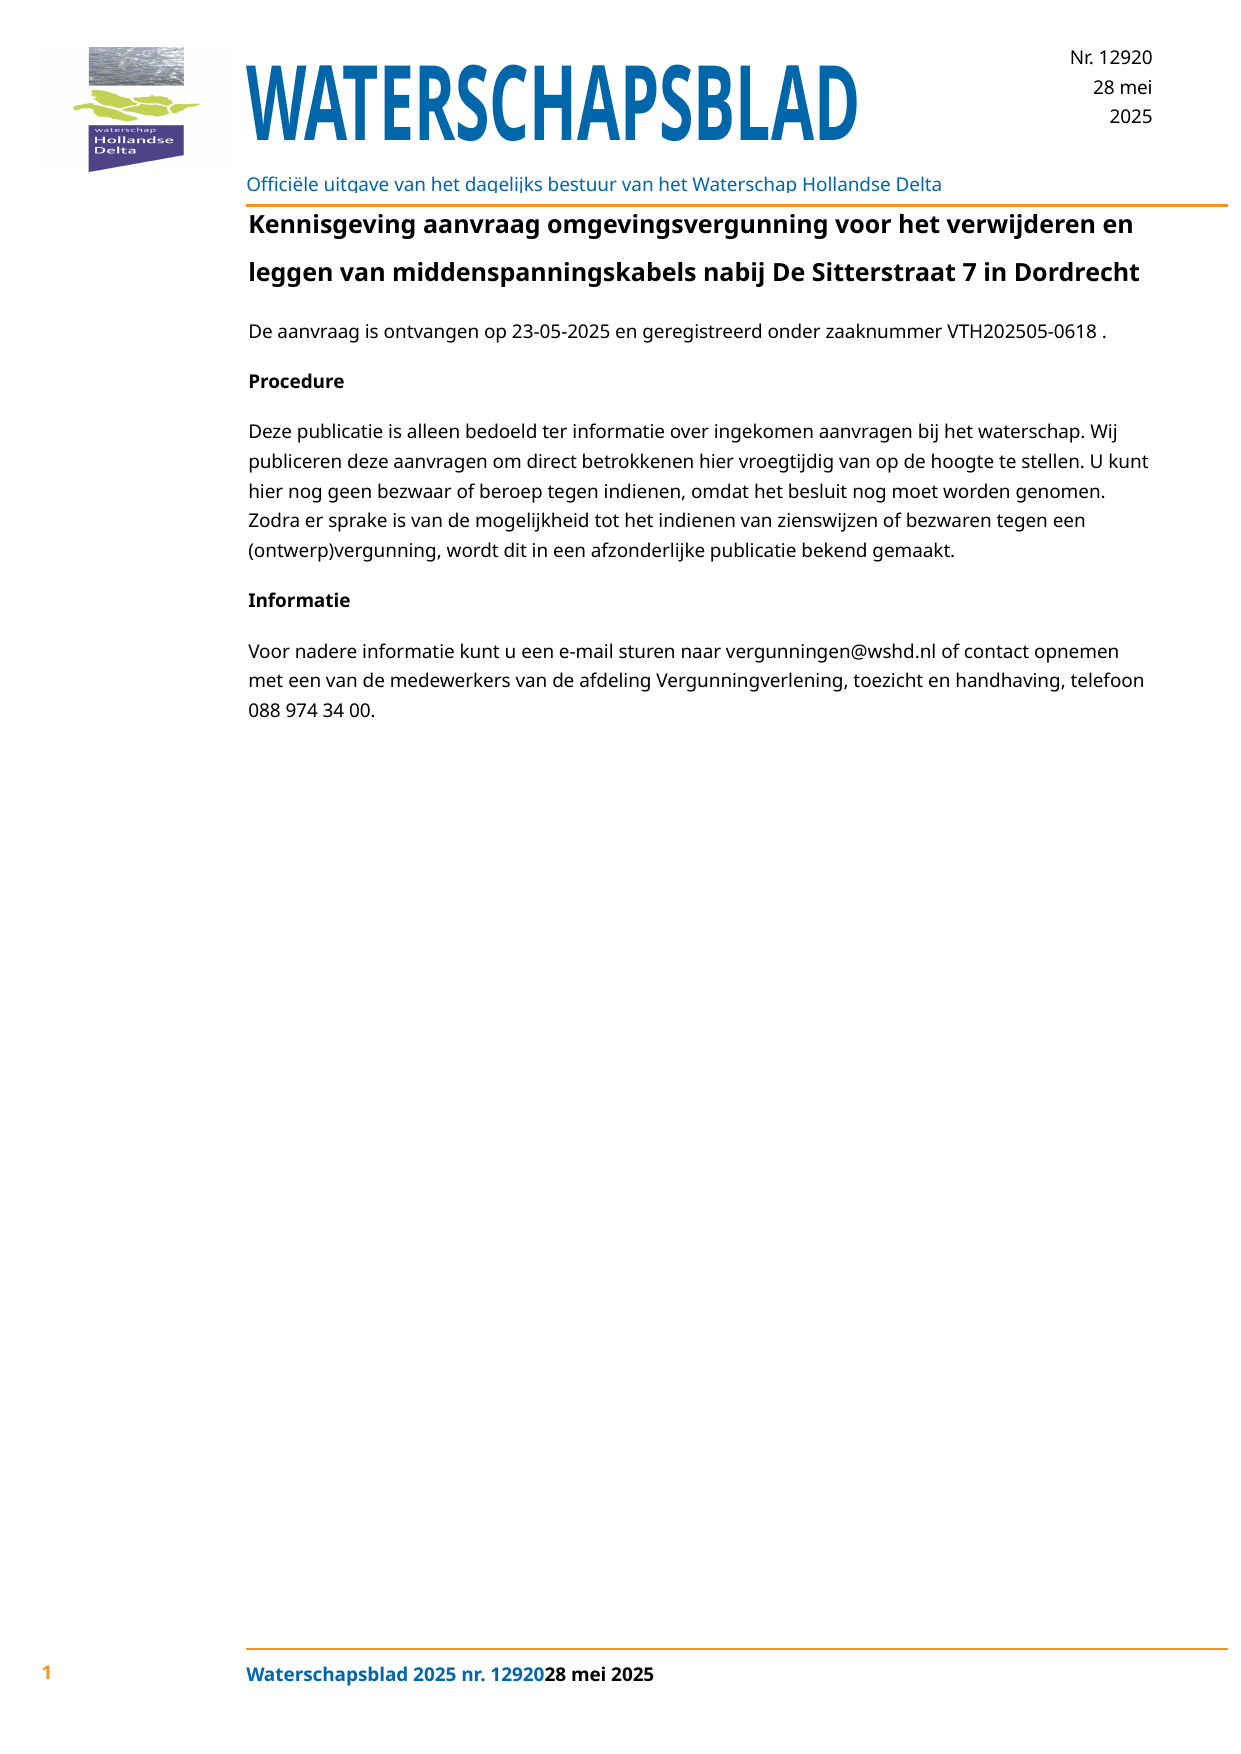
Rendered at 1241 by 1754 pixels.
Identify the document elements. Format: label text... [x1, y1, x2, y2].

text Voor nadere informatie kunt u een e-mail sturen naar vergunningen@wshd.nl of contact opnemen met een van de medewerkers van de afdeling Vergunningverlening, toezicht en handhaving, telefoon 088 974 34 00. [248, 638, 1152, 723]
picture [41, 47, 231, 172]
text Kennisgeving aanvraag omgevingsvergunning voor het verwijderen en leggen van middenspanningskabels nabij De Sitterstraat 7 in Dordrecht [248, 207, 1152, 288]
text De aanvraag is ontvangen op 23-05-2025 en geregistreerd onder zaaknummer VTH202505-0618 . [248, 318, 1152, 344]
text Procedure [248, 368, 1152, 394]
text Deze publicatie is alleen bedoeld ter informatie over ingekomen aanvragen bij het waterschap. Wij publiceren deze aanvragen om direct betrokkenen hier vroegtijdig van op de hoogte te stellen. U kunt hier nog geen bezwaar of beroep tegen indienen, omdat het besluit nog moet worden genomen. Zodra er sprake is van de mogelijkheid tot het indienen van zienswijzen of bezwaren tegen een (ontwerp)vergunning, wordt dit in een afzonderlijke publicatie bekend gemaakt. [248, 419, 1152, 563]
text Informatie [248, 587, 1152, 613]
